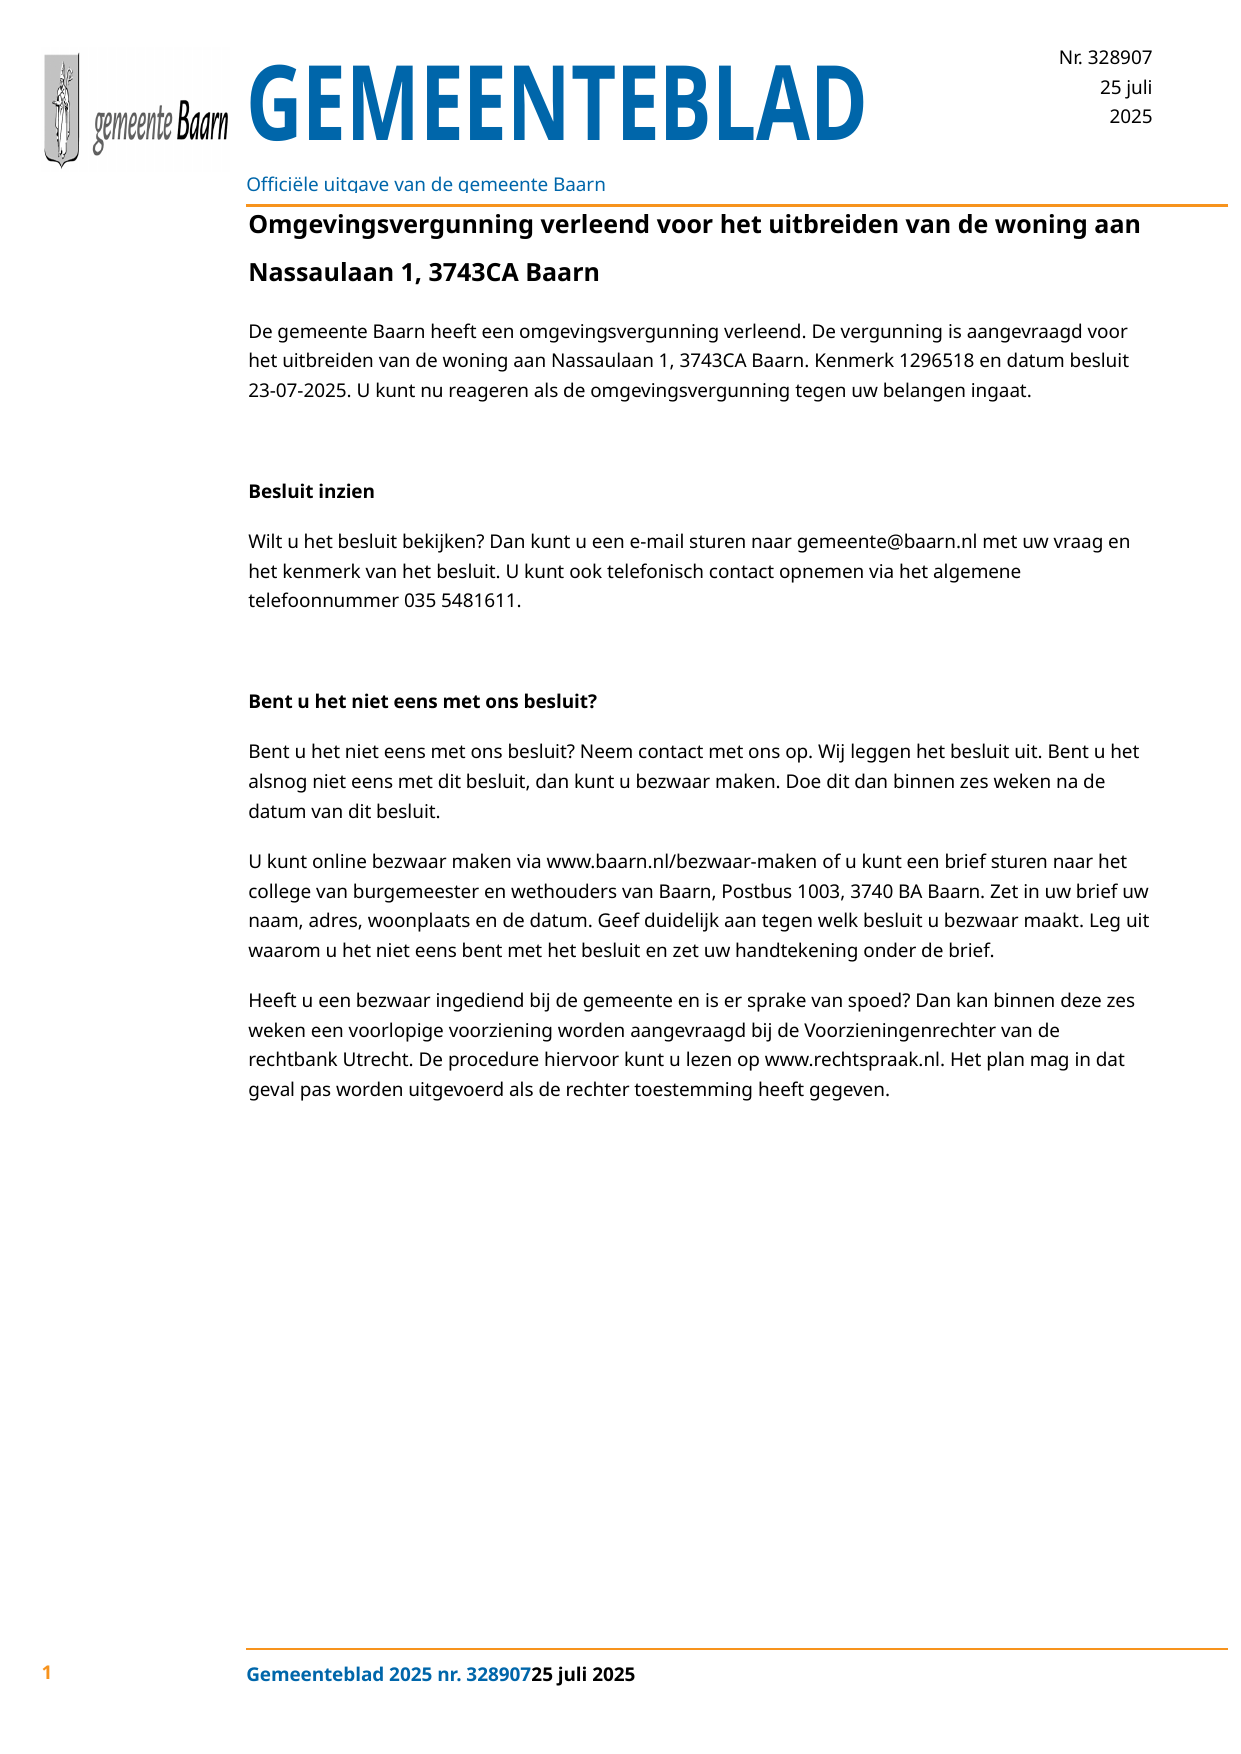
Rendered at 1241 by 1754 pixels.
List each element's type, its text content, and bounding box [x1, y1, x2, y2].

picture [41, 47, 231, 172]
text U kunt online bezwaar maken via www.baarn.nl/bezwaar-maken of u kunt een brief sturen naar het college van burgemeester en wethouders van Baarn, Postbus 1003, 3740 BA Baarn. Zet in uw brief uw naam, adres, woonplaats en de datum. Geef duidelijk aan tegen welk besluit u bezwaar maakt. Leg uit waarom u het niet eens bent met het besluit en zet uw handtekening onder de brief. [248, 848, 1152, 963]
text Besluit inzien [248, 478, 1152, 504]
text Heeft u een bezwaar ingediend bij de gemeente en is er sprake van spoed? Dan kan binnen deze zes weken een voorlopige voorziening worden aangevraagd bij de Voorzieningenrechter van de rechtbank Utrecht. De procedure hiervoor kunt u lezen op www.rechtspraak.nl. Het plan mag in dat geval pas worden uitgevoerd als de rechter toestemming heeft gegeven. [248, 987, 1152, 1102]
text De gemeente Baarn heeft een omgevingsvergunning verleend. De vergunning is aangevraagd voor het uitbreiden van de woning aan Nassaulaan 1, 3743CA Baarn. Kenmerk 1296518 en datum besluit 23-07-2025. U kunt nu reageren als de omgevingsvergunning tegen uw belangen ingaat. [248, 318, 1152, 403]
text Wilt u het besluit bekijken? Dan kunt u een e-mail sturen naar gemeente@baarn.nl met uw vraag en het kenmerk van het besluit. U kunt ook telefonisch contact opnemen via het algemene telefoonnummer 035 5481611. [248, 528, 1152, 613]
text Omgevingsvergunning verleend voor het uitbreiden van de woning aan Nassaulaan 1, 3743CA Baarn [248, 207, 1152, 288]
text Bent u het niet eens met ons besluit? Neem contact met ons op. Wij leggen het besluit uit. Bent u het alsnog niet eens met dit besluit, dan kunt u bezwaar maken. Doe dit dan binnen zes weken na de datum van dit besluit. [248, 739, 1152, 824]
text Bent u het niet eens met ons besluit? [248, 688, 1152, 714]
